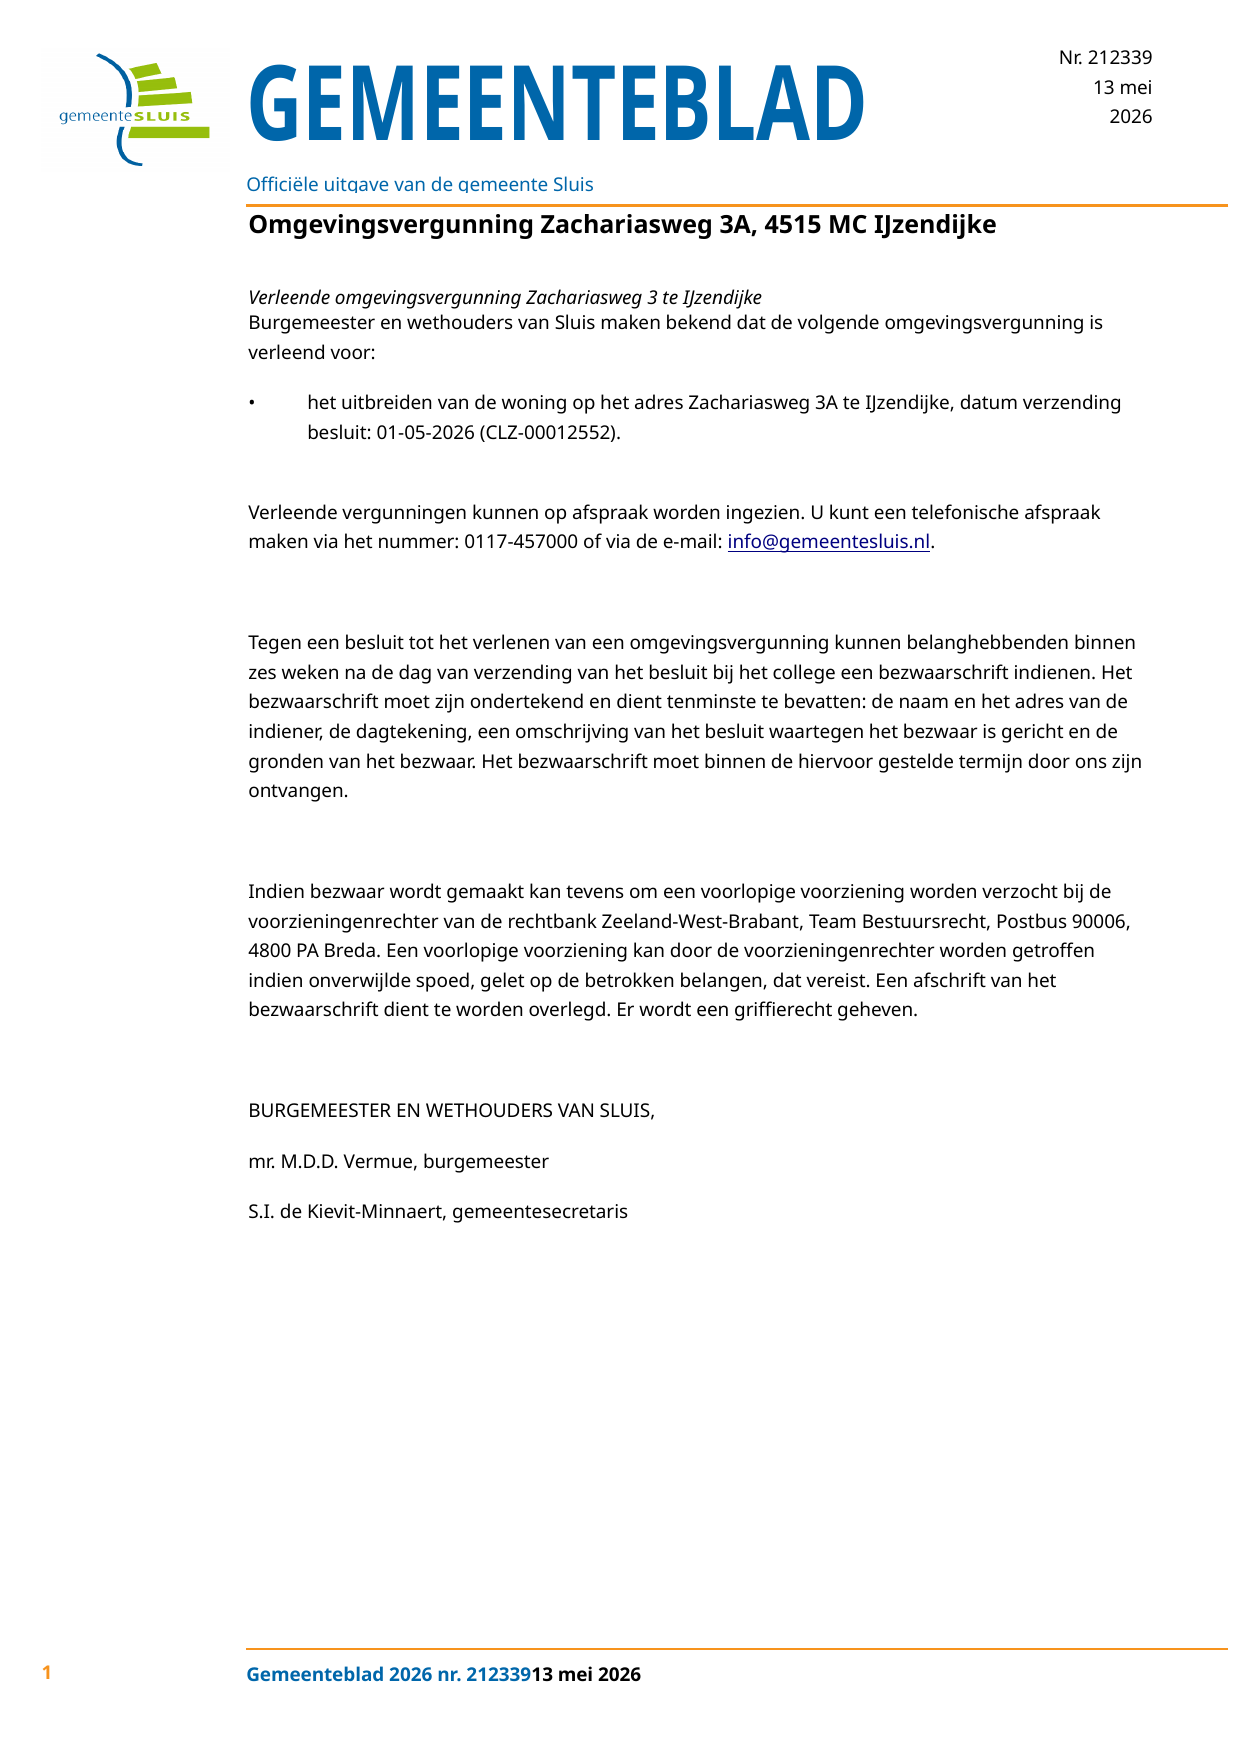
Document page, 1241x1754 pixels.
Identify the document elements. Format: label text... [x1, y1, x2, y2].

list het uitbreiden van de woning op het adres Zachariasweg 3A te IJzendijke, datum verzending besluit: 01-05-2026 (CLZ-00012552). [248, 389, 1152, 445]
text BURGEMEESTER EN WETHOUDERS VAN SLUIS, [248, 1097, 1152, 1123]
text S.I. de Kievit-Minnaert, gemeentesecretaris [248, 1198, 1152, 1224]
text Burgemeester en wethouders van Sluis maken bekend dat de volgende omgevingsvergunning is verleend voor: [248, 309, 1152, 365]
picture [41, 47, 231, 172]
text Verleende omgevingsvergunning Zachariasweg 3 te IJzendijke [248, 284, 1152, 309]
text Tegen een besluit tot het verlenen van een omgevingsvergunning kunnen belanghebbenden binnen zes weken na de dag van verzending van het besluit bij het college een bezwaarschrift indienen. Het bezwaarschrift moet zijn ondertekend en dient tenminste te bevatten: de naam en het adres van de indiener, de dagtekening, een omschrijving van het besluit waartegen het bezwaar is gericht en de gronden van het bezwaar. Het bezwaarschrift moet binnen de hiervoor gestelde termijn door ons zijn ontvangen. [248, 629, 1152, 803]
text Omgevingsvergunning Zachariasweg 3A, 4515 MC IJzendijke [248, 207, 1152, 241]
text mr. M.D.D. Vermue, burgemeester [248, 1148, 1152, 1174]
text Indien bezwaar wordt gemaakt kan tevens om een voorlopige voorziening worden verzocht bij de voorzieningenrechter van de rechtbank Zeeland-West-Brabant, Team Bestuursrecht, Postbus 90006, 4800 PA Breda. Een voorlopige voorziening kan door de voorzieningenrechter worden getroffen indien onverwijlde spoed, gelet op de betrokken belangen, dat vereist. Een afschrift van het bezwaarschrift dient te worden overlegd. Er wordt een griffierecht geheven. [248, 878, 1152, 1022]
text Verleende vergunningen kunnen op afspraak worden ingezien. U kunt een telefonische afspraak maken via het nummer: 0117-457000 of via de e-mail: info@gemeentesluis.nl. [248, 499, 1152, 554]
